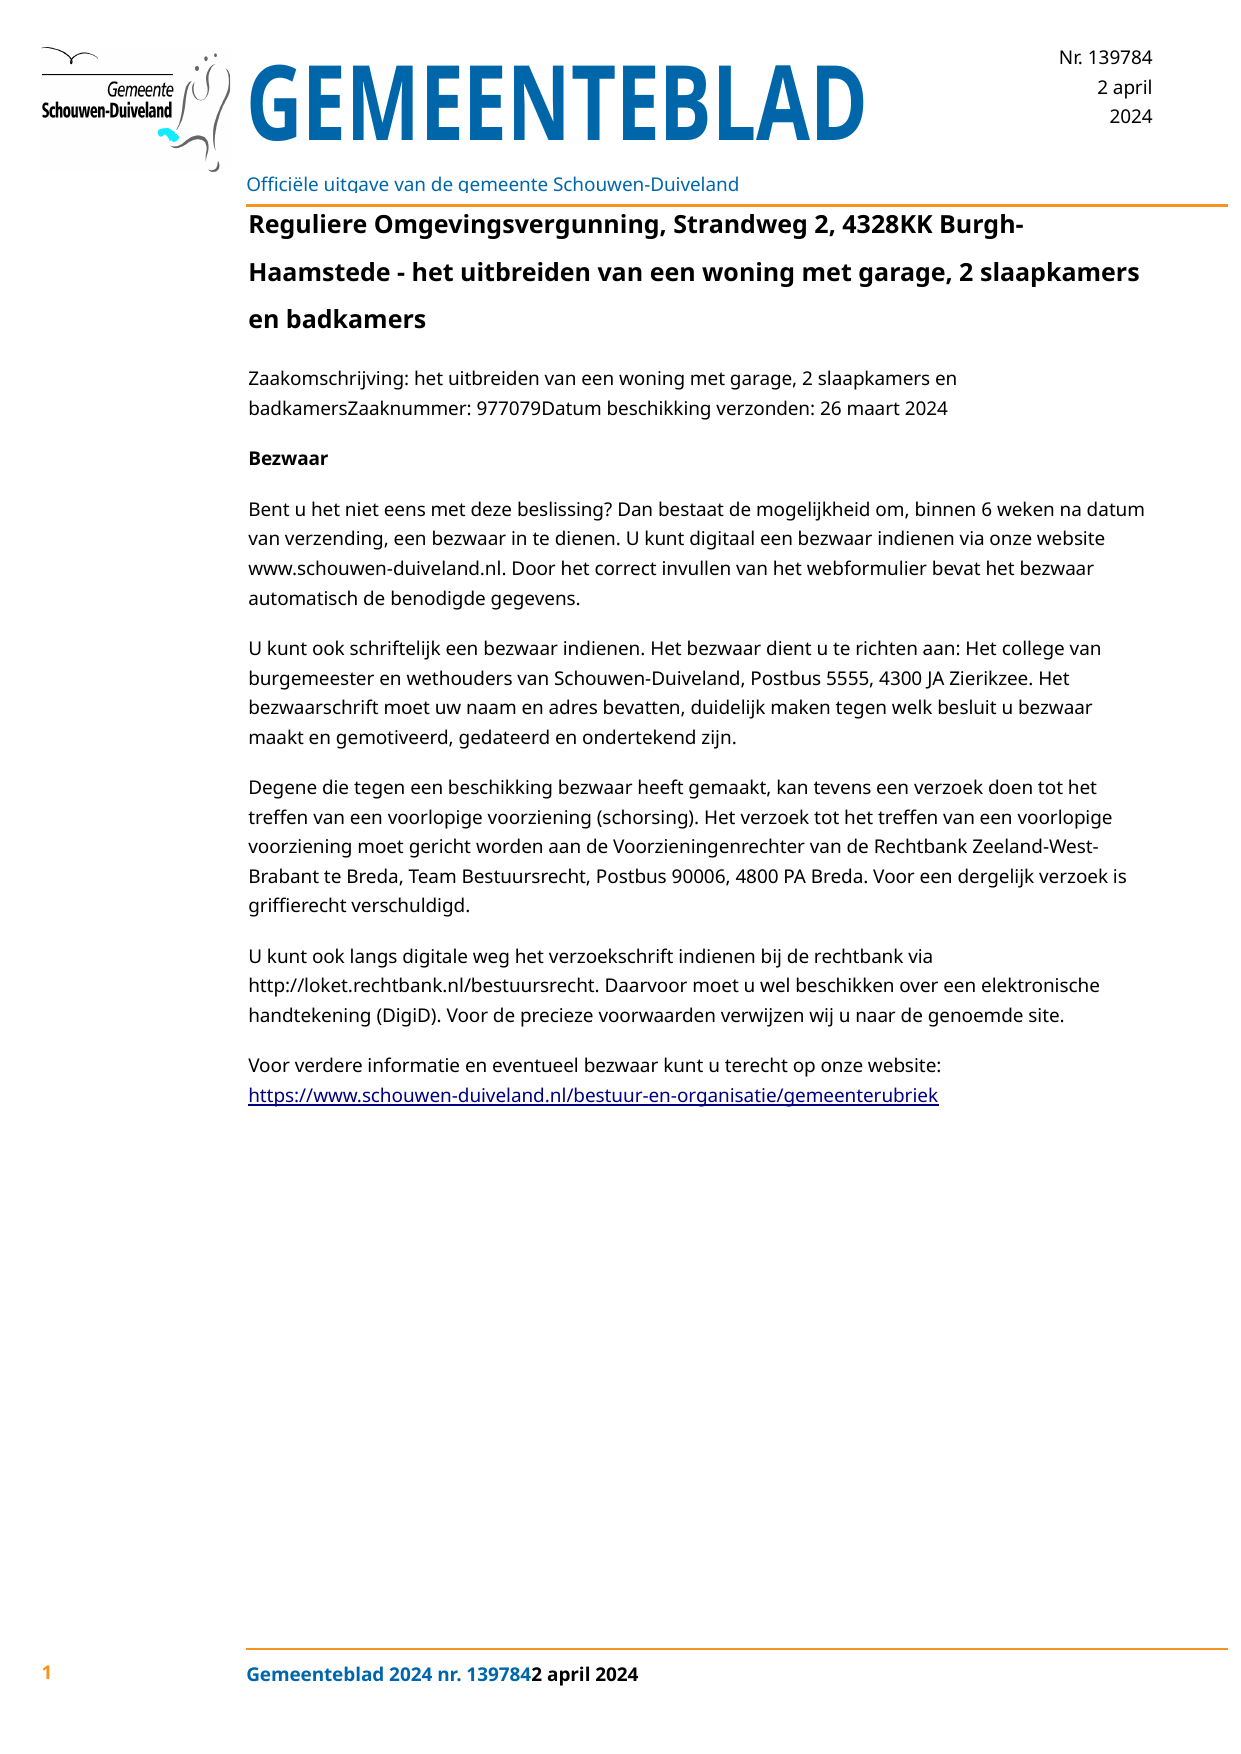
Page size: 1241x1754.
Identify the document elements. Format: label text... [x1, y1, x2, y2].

text U kunt ook schriftelijk een bezwaar indienen. Het bezwaar dient u te richten aan: Het college van burgemeester en wethouders van Schouwen-Duiveland, Postbus 5555, 4300 JA Zierikzee. Het bezwaarschrift moet uw naam en adres bevatten, duidelijk maken tegen welk besluit u bezwaar maakt en gemotiveerd, gedateerd en ondertekend zijn. [248, 635, 1152, 749]
text Reguliere Omgevingsvergunning, Strandweg 2, 4328KK Burgh-Haamstede - het uitbreiden van een woning met garage, 2 slaapkamers en badkamers [248, 207, 1152, 336]
text U kunt ook langs digitale weg het verzoekschrift indienen bij de rechtbank via http://loket.rechtbank.nl/bestuursrecht. Daarvoor moet u wel beschikken over een elektronische handtekening (DigiD). Voor de precieze voorwaarden verwijzen wij u naar de genoemde site. [248, 943, 1152, 1028]
picture [41, 47, 231, 172]
text Zaakomschrijving: het uitbreiden van een woning met garage, 2 slaapkamers en badkamersZaaknummer: 977079Datum beschikking verzonden: 26 maart 2024 [248, 366, 1152, 421]
text Degene die tegen een beschikking bezwaar heeft gemaakt, kan tevens een verzoek doen tot het treffen van een voorlopige voorziening (schorsing). Het verzoek tot het treffen van een voorlopige voorziening moet gericht worden aan de Voorzieningenrechter van de Rechtbank Zeeland-West-Brabant te Breda, Team Bestuursrecht, Postbus 90006, 4800 PA Breda. Voor een dergelijk verzoek is griffierecht verschuldigd. [248, 774, 1152, 918]
text Bezwaar [248, 446, 1152, 471]
text Voor verdere informatie en eventueel bezwaar kunt u terecht op onze website: https://www.schouwen-duiveland.nl/bestuur-en-organisatie/gemeenterubriek [248, 1053, 1152, 1108]
text Bent u het niet eens met deze beslissing? Dan bestaat de mogelijkheid om, binnen 6 weken na datum van verzending, een bezwaar in te dienen. U kunt digitaal een bezwaar indienen via onze website www.schouwen-duiveland.nl. Door het correct invullen van het webformulier bevat het bezwaar automatisch de benodigde gegevens. [248, 496, 1152, 610]
